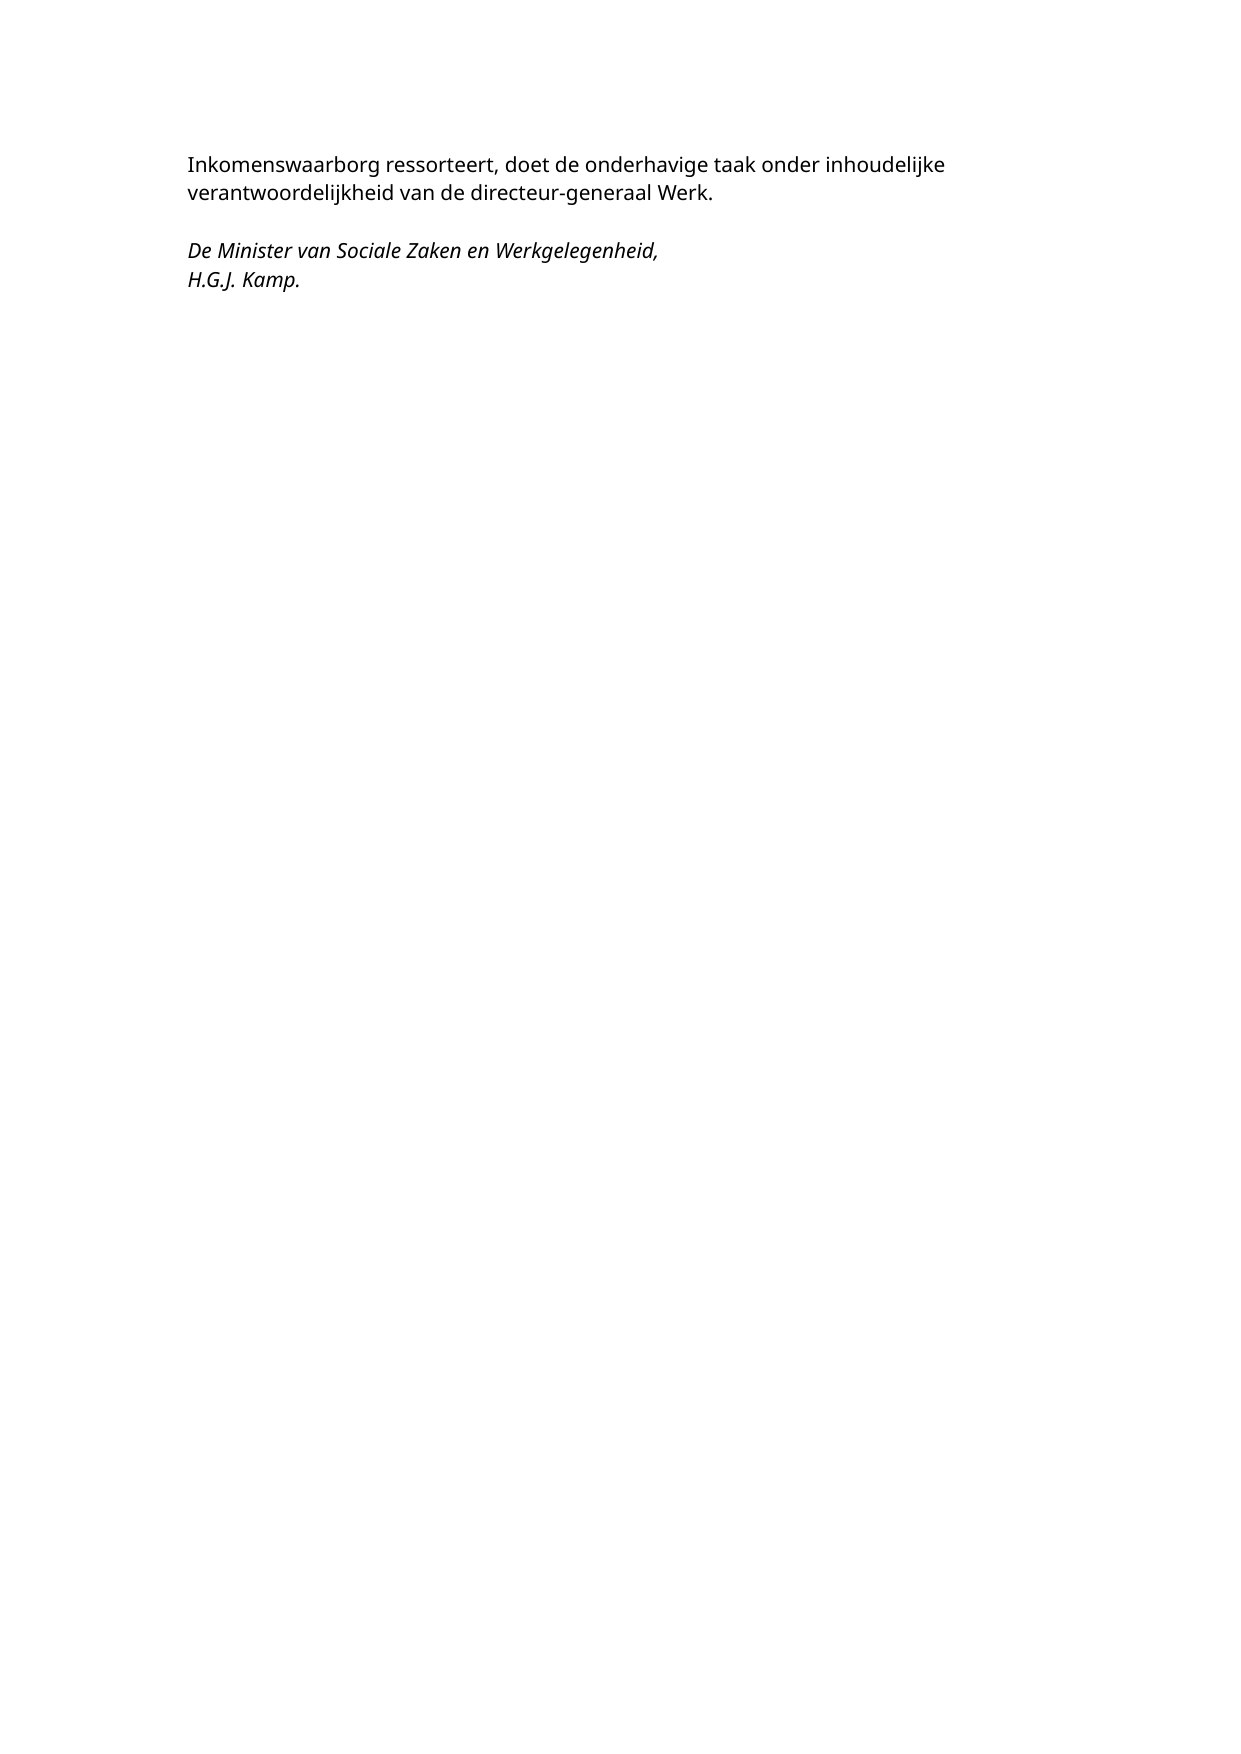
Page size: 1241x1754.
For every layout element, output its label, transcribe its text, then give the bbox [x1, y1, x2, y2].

text De Minister van Sociale Zaken en Werkgelegenheid, [187, 236, 1053, 265]
text Inkomenswaarborg ressorteert, doet de onderhavige taak onder inhoudelijke verantwoordelijkheid van de directeur-generaal Werk. [187, 150, 1053, 207]
text H.G.J. Kamp. [187, 265, 1053, 293]
